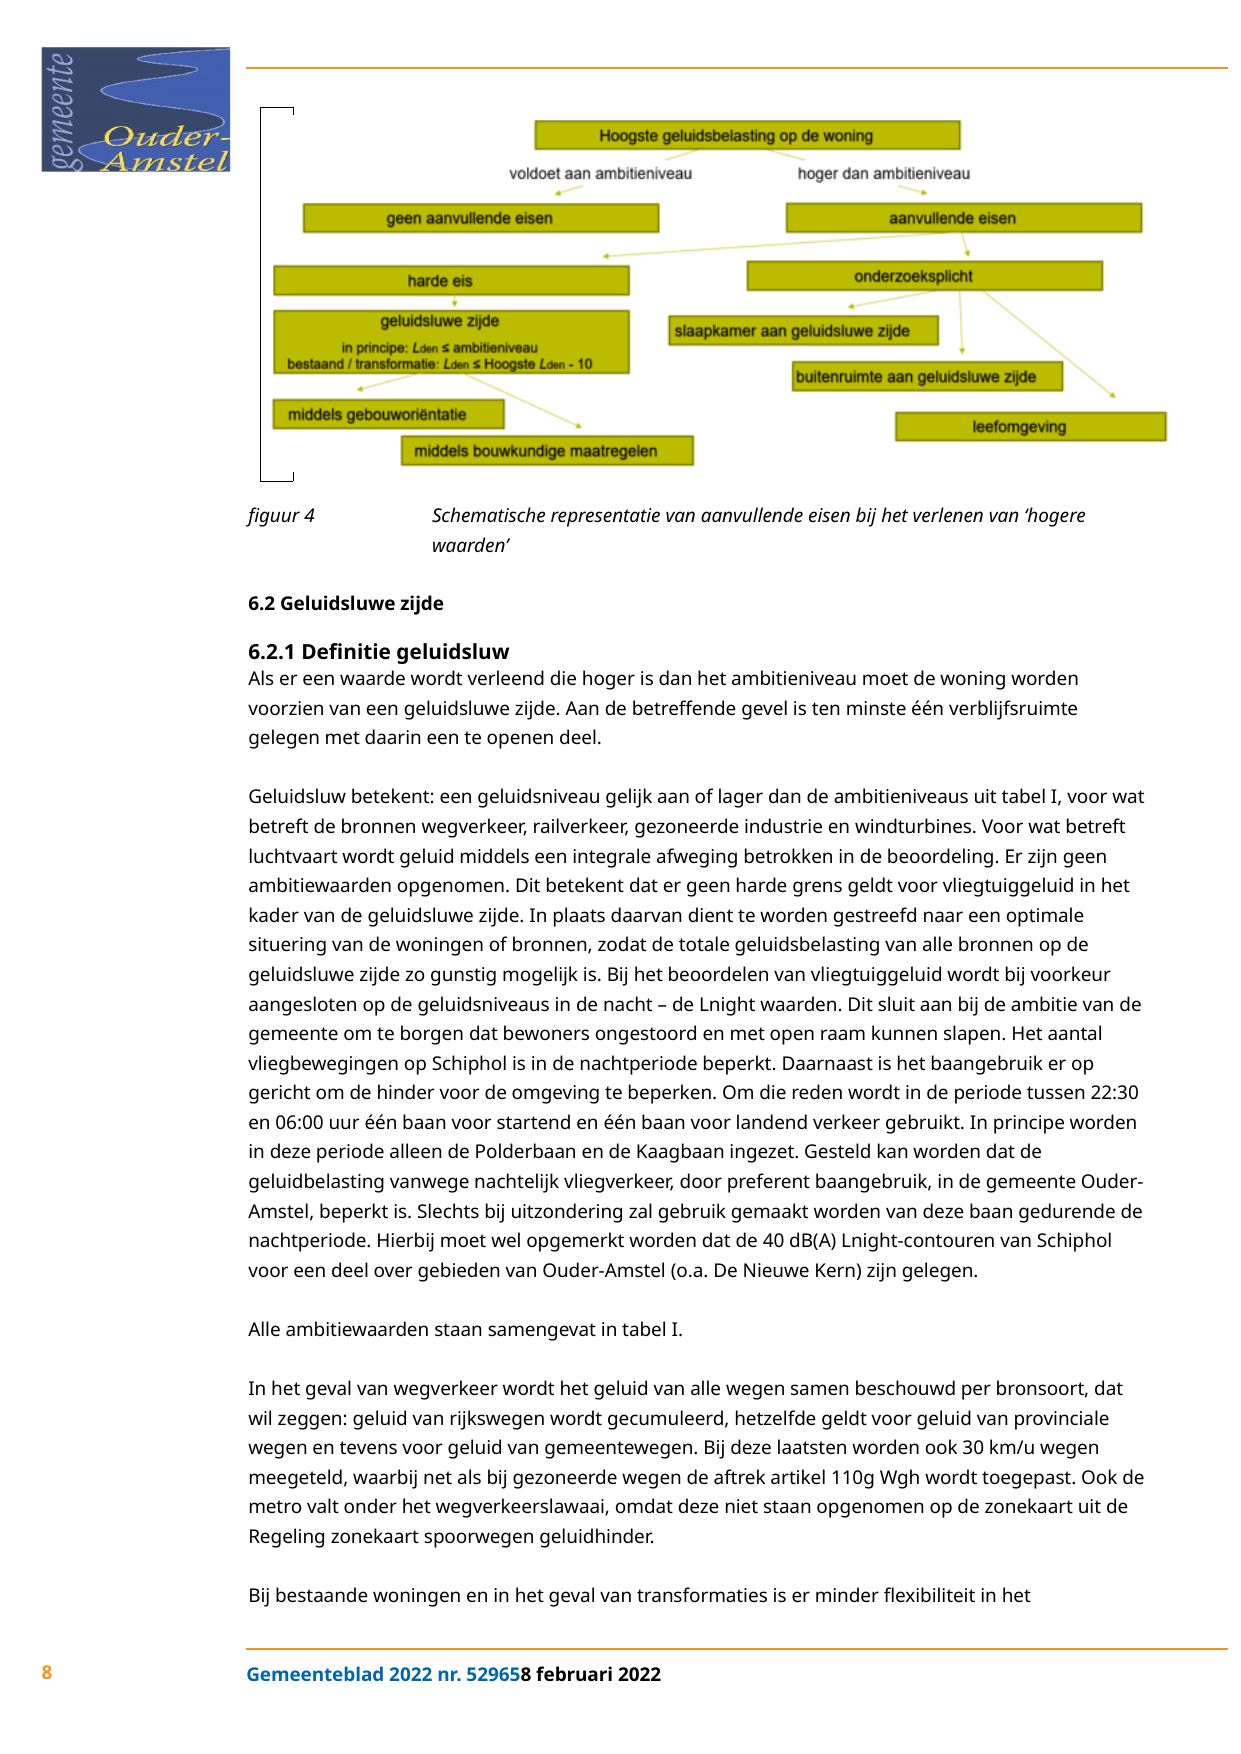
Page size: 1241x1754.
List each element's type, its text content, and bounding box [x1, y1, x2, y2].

picture [268, 115, 1173, 472]
table_header figuur 4 [248, 502, 432, 558]
text Alle ambitiewaarden staan samengevat in tabel I. [248, 1316, 1152, 1342]
table_header Schematische representatie van aanvullende eisen bij het verlenen van ‘hogere waarden’ [432, 502, 1152, 558]
picture [41, 47, 231, 172]
text Als er een waarde wordt verleend die hoger is dan het ambitieniveau moet de woning worden voorzien van een geluidsluwe zijde. Aan de betreffende gevel is ten minste één verblijfsruimte gelegen met daarin een te openen deel. [248, 665, 1152, 750]
text 6.2 Geluidsluwe zijde [248, 590, 1152, 616]
text Geluidsluw betekent: een geluidsniveau gelijk aan of lager dan de ambitieniveaus uit tabel I, voor wat betreft de bronnen wegverkeer, railverkeer, gezoneerde industrie en windturbines. Voor wat betreft luchtvaart wordt geluid middels een integrale afweging betrokken in de beoordeling. Er zijn geen ambitiewaarden opgenomen. Dit betekent dat er geen harde grens geldt voor vliegtuiggeluid in het kader van de geluidsluwe zijde. In plaats daarvan dient te worden gestreefd naar een optimale situering van de woningen of bronnen, zodat de totale geluidsbelasting van alle bronnen op de geluidsluwe zijde zo gunstig mogelijk is. Bij het beoordelen van vliegtuiggeluid wordt bij voorkeur aangesloten op de geluidsniveaus in de nacht – de Lnight waarden. Dit sluit aan bij de ambitie van de gemeente om te borgen dat bewoners ongestoord en met open raam kunnen slapen. Het aantal vliegbewegingen op Schiphol is in de nachtperiode beperkt. Daarnaast is het baangebruik er op gericht om de hinder voor de omgeving te beperken. Om die reden wordt in de periode tussen 22:30 en 06:00 uur één baan voor startend en één baan voor landend verkeer gebruikt. In principe worden in deze periode alleen de Polderbaan en de Kaagbaan ingezet. Gesteld kan worden dat de geluidbelasting vanwege nachtelijk vliegverkeer, door preferent baangebruik, in de gemeente Ouder-Amstel, beperkt is. Slechts bij uitzondering zal gebruik gemaakt worden van deze baan gedurende de nachtperiode. Hierbij moet wel opgemerkt worden dat de 40 dB(A) Lnight-contouren van Schiphol voor een deel over gebieden van Ouder-Amstel (o.a. De Nieuwe Kern) zijn gelegen. [248, 784, 1152, 1283]
text 6.2.1 Definitie geluidsluw [248, 637, 1152, 665]
text Bij bestaande woningen en in het geval van transformaties is er minder flexibiliteit in het [248, 1582, 1152, 1608]
text In het geval van wegverkeer wordt het geluid van alle wegen samen beschouwd per bronsoort, dat wil zeggen: geluid van rijkswegen wordt gecumuleerd, hetzelfde geldt voor geluid van provinciale wegen en tevens voor geluid van gemeentewegen. Bij deze laatsten worden ook 30 km/u wegen meegeteld, waarbij net als bij gezoneerde wegen de aftrek artikel 110g Wgh wordt toegepast. Ook de metro valt onder het wegverkeerslawaai, omdat deze niet staan opgenomen op de zonekaart uit de Regeling zonekaart spoorwegen geluidhinder. [248, 1375, 1152, 1549]
